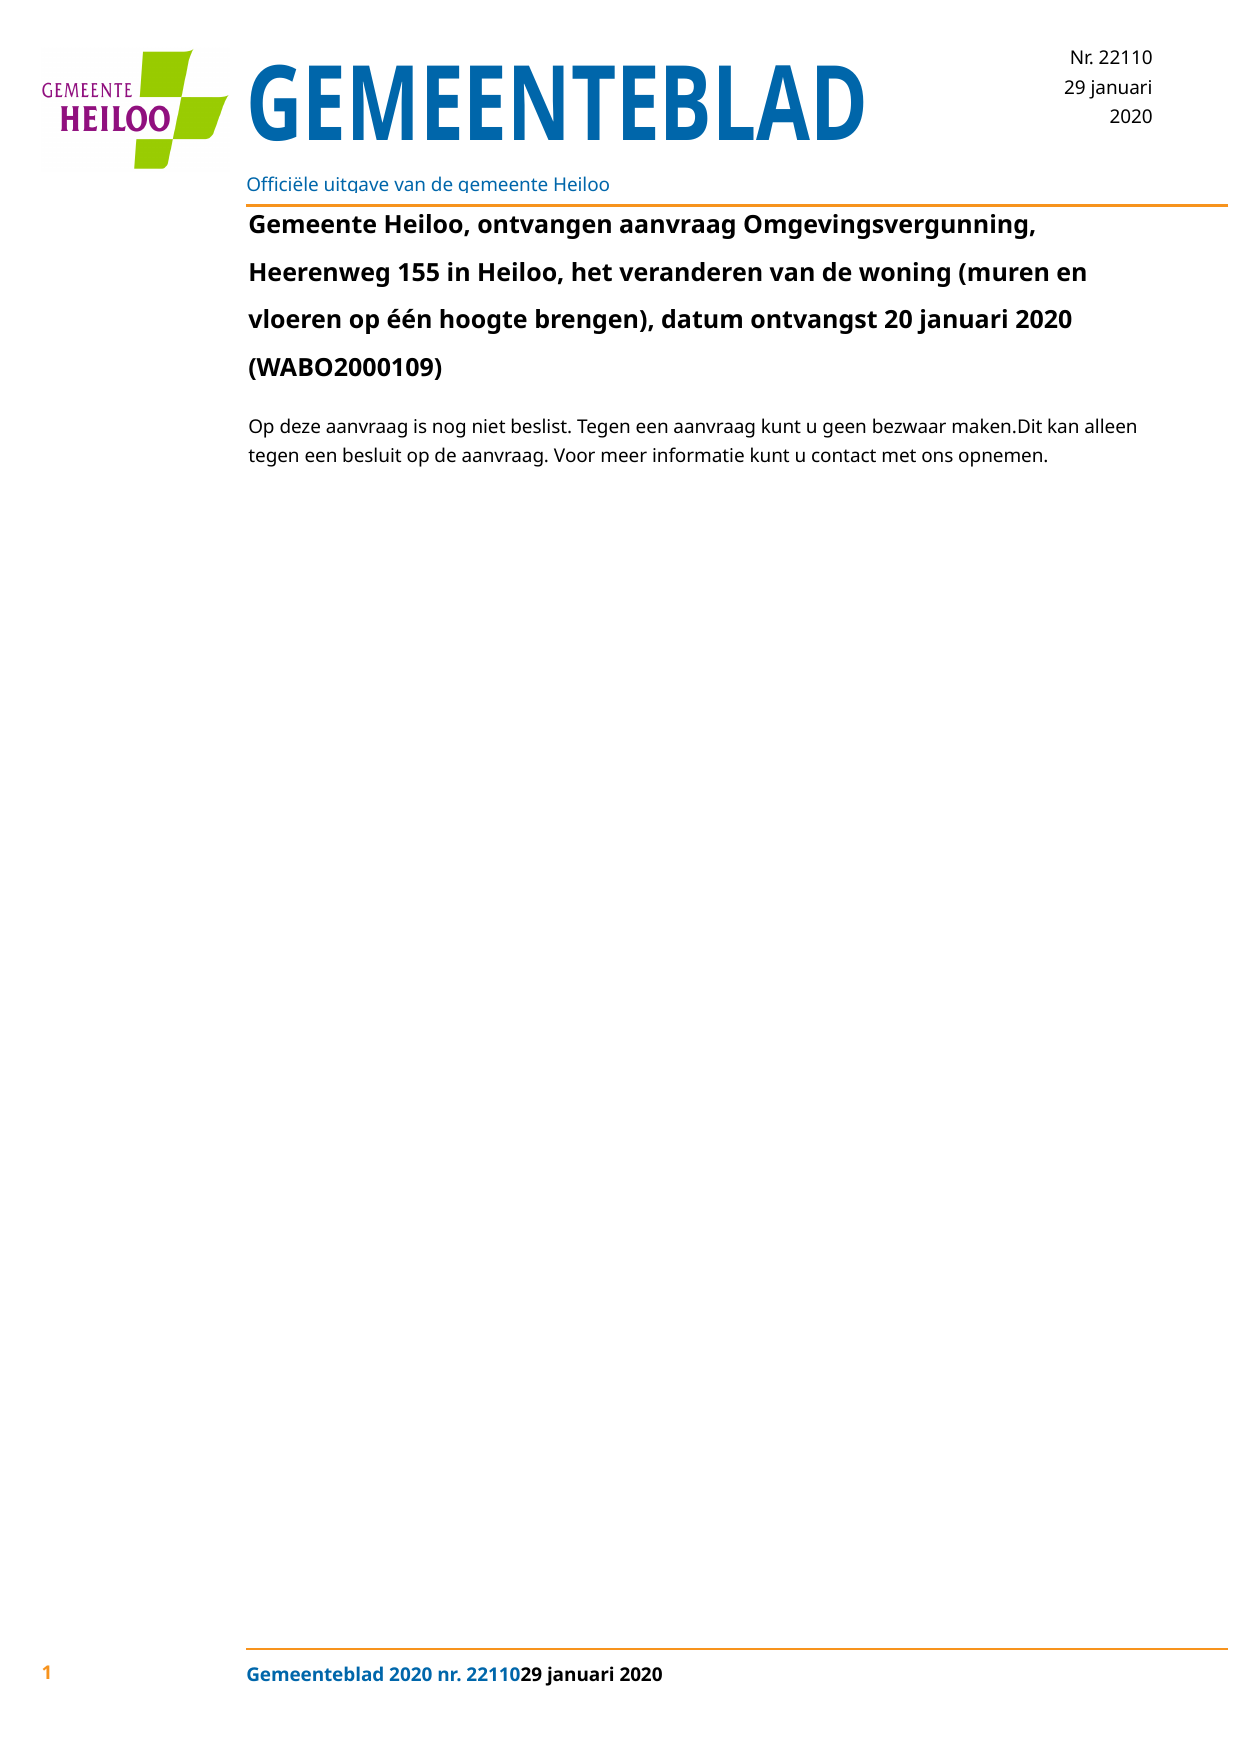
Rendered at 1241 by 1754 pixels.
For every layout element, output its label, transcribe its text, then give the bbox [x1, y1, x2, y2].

text Op deze aanvraag is nog niet beslist. Tegen een aanvraag kunt u geen bezwaar maken.Dit kan alleen tegen een besluit op de aanvraag. Voor meer informatie kunt u contact met ons opnemen. [248, 413, 1152, 468]
picture [41, 47, 231, 172]
text Gemeente Heiloo, ontvangen aanvraag Omgevingsvergunning, Heerenweg 155 in Heiloo, het veranderen van de woning (muren en vloeren op één hoogte brengen), datum ontvangst 20 januari 2020 (WABO2000109) [248, 207, 1152, 384]
